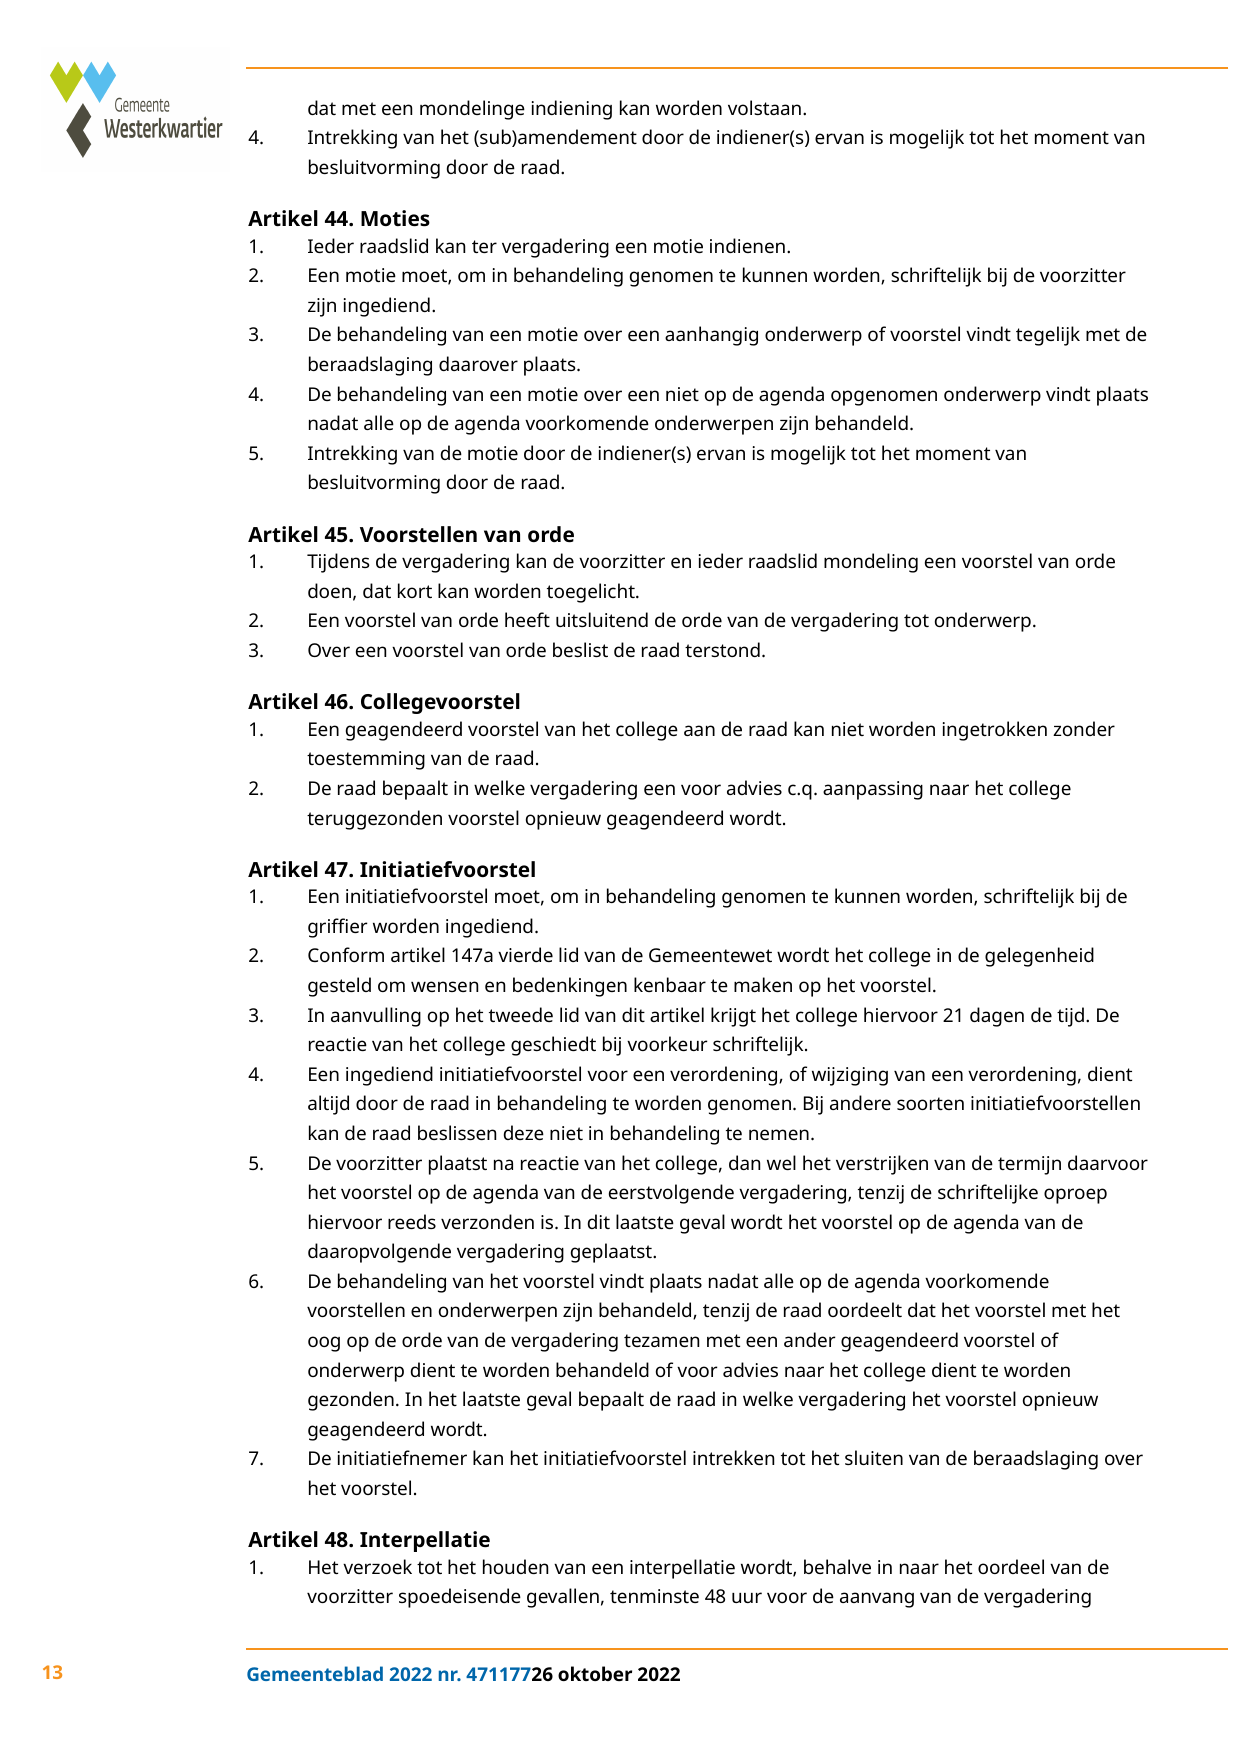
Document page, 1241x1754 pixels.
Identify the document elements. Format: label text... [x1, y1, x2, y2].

list Het verzoek tot het houden van een interpellatie wordt, behalve in naar het oordeel van de voorzitter spoedeisende gevallen, tenminste 48 uur voor de aanvang van de vergadering [248, 1554, 1152, 1609]
list Een voorstel van orde heeft uitsluitend de orde van de vergadering tot onderwerp. [248, 607, 1152, 633]
list Conform artikel 147a vierde lid van de Gemeentewet wordt het college in de gelegenheid gesteld om wensen en bedenkingen kenbaar te maken op het voorstel. [248, 943, 1152, 998]
list De raad bepaalt in welke vergadering een voor advies c.q. aanpassing naar het college teruggezonden voorstel opnieuw geagendeerd wordt. [248, 775, 1152, 830]
list In aanvulling op het tweede lid van dit artikel krijgt het college hiervoor 21 dagen de tijd. De reactie van het college geschiedt bij voorkeur schriftelijk. [248, 1002, 1152, 1057]
list dat met een mondelinge indiening kan worden volstaan. [248, 95, 1152, 121]
text Artikel 44. Moties [248, 204, 1152, 233]
list Intrekking van de motie door de indiener(s) ervan is mogelijk tot het moment van besluitvorming door de raad. [248, 440, 1152, 495]
text Artikel 45. Voorstellen van orde [248, 520, 1152, 548]
list Een motie moet, om in behandeling genomen te kunnen worden, schriftelijk bij de voorzitter zijn ingediend. [248, 262, 1152, 318]
list Ieder raadslid kan ter vergadering een motie indienen. [248, 233, 1152, 258]
text Artikel 46. Collegevoorstel [248, 687, 1152, 716]
list Een geagendeerd voorstel van het college aan de raad kan niet worden ingetrokken zonder toestemming van de raad. [248, 716, 1152, 771]
text Artikel 47. Initiatiefvoorstel [248, 855, 1152, 883]
list Over een voorstel van orde beslist de raad terstond. [248, 637, 1152, 663]
list Een ingediend initiatiefvoorstel voor een verordening, of wijziging van een verordening, dient altijd door de raad in behandeling te worden genomen. Bij andere soorten initiatiefvoorstellen kan de raad beslissen deze niet in behandeling te nemen. [248, 1061, 1152, 1146]
list Intrekking van het (sub)amendement door de indiener(s) ervan is mogelijk tot het moment van besluitvorming door de raad. [248, 124, 1152, 180]
list De voorzitter plaatst na reactie van het college, dan wel het verstrijken van de termijn daarvoor het voorstel op de agenda van de eerstvolgende vergadering, tenzij de schriftelijke oproep hiervoor reeds verzonden is. In dit laatste geval wordt het voorstel op de agenda van de daaropvolgende vergadering geplaatst. [248, 1150, 1152, 1264]
list De initiatiefnemer kan het initiatiefvoorstel intrekken tot het sluiten van de beraadslaging over het voorstel. [248, 1446, 1152, 1501]
list Een initiatiefvoorstel moet, om in behandeling genomen te kunnen worden, schriftelijk bij de griffier worden ingediend. [248, 883, 1152, 939]
picture [41, 47, 231, 172]
list Tijdens de vergadering kan de voorzitter en ieder raadslid mondeling een voorstel van orde doen, dat kort kan worden toegelicht. [248, 548, 1152, 604]
text Artikel 48. Interpellatie [248, 1526, 1152, 1554]
list De behandeling van een motie over een niet op de agenda opgenomen onderwerp vindt plaats nadat alle op de agenda voorkomende onderwerpen zijn behandeld. [248, 381, 1152, 436]
list De behandeling van het voorstel vindt plaats nadat alle op de agenda voorkomende voorstellen en onderwerpen zijn behandeld, tenzij de raad oordeelt dat het voorstel met het oog op de orde van de vergadering tezamen met een ander geagendeerd voorstel of onderwerp dient te worden behandeld of voor advies naar het college dient te worden gezonden. In het laatste geval bepaalt de raad in welke vergadering het voorstel opnieuw geagendeerd wordt. [248, 1268, 1152, 1442]
list De behandeling van een motie over een aanhangig onderwerp of voorstel vindt tegelijk met de beraadslaging daarover plaats. [248, 322, 1152, 377]
